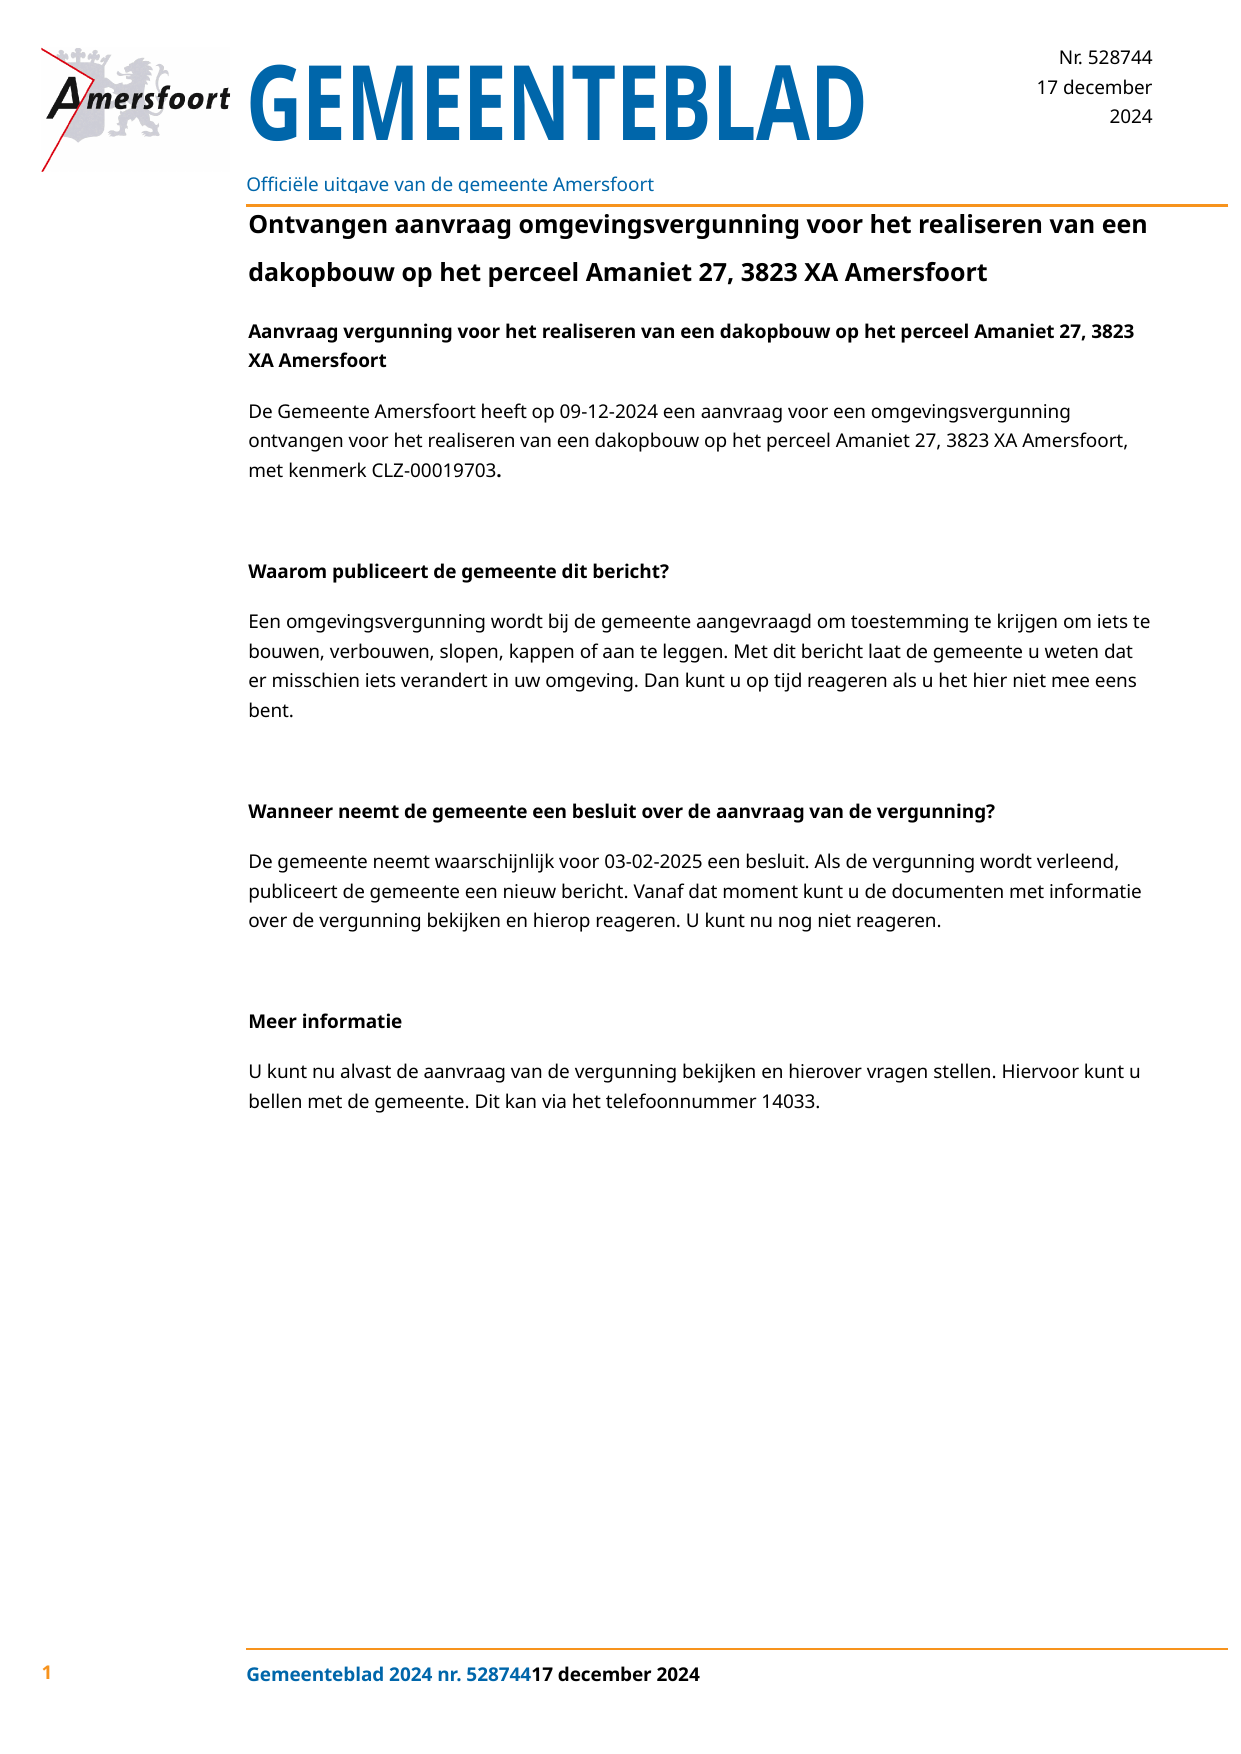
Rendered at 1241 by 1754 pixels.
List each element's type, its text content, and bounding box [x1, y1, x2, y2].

text Een omgevingsvergunning wordt bij de gemeente aangevraagd om toestemming te krijgen om iets te bouwen, verbouwen, slopen, kappen of aan te leggen. Met dit bericht laat de gemeente u weten dat er misschien iets verandert in uw omgeving. Dan kunt u op tijd reageren als u het hier niet mee eens bent. [248, 608, 1152, 723]
text De Gemeente Amersfoort heeft op 09-12-2024 een aanvraag voor een omgevingsvergunning ontvangen voor het realiseren van een dakopbouw op het perceel Amaniet 27, 3823 XA Amersfoort, met kenmerk CLZ-00019703. [248, 398, 1152, 483]
text U kunt nu alvast de aanvraag van de vergunning bekijken en hierover vragen stellen. Hiervoor kunt u bellen met de gemeente. Dit kan via het telefoonnummer 14033. [248, 1059, 1152, 1114]
text Aanvraag vergunning voor het realiseren van een dakopbouw op het perceel Amaniet 27, 3823 XA Amersfoort [248, 318, 1152, 373]
text Waarom publiceert de gemeente dit bericht? [248, 558, 1152, 584]
text Meer informatie [248, 1008, 1152, 1034]
text De gemeente neemt waarschijnlijk voor 03-02-2025 een besluit. Als de vergunning wordt verleend, publiceert de gemeente een nieuw bericht. Vanaf dat moment kunt u de documenten met informatie over de vergunning bekijken en hierop reageren. U kunt nu nog niet reageren. [248, 848, 1152, 933]
text Ontvangen aanvraag omgevingsvergunning voor het realiseren van een dakopbouw op het perceel Amaniet 27, 3823 XA Amersfoort [248, 207, 1152, 288]
text Wanneer neemt de gemeente een besluit over de aanvraag van de vergunning? [248, 798, 1152, 824]
picture [41, 47, 231, 172]
